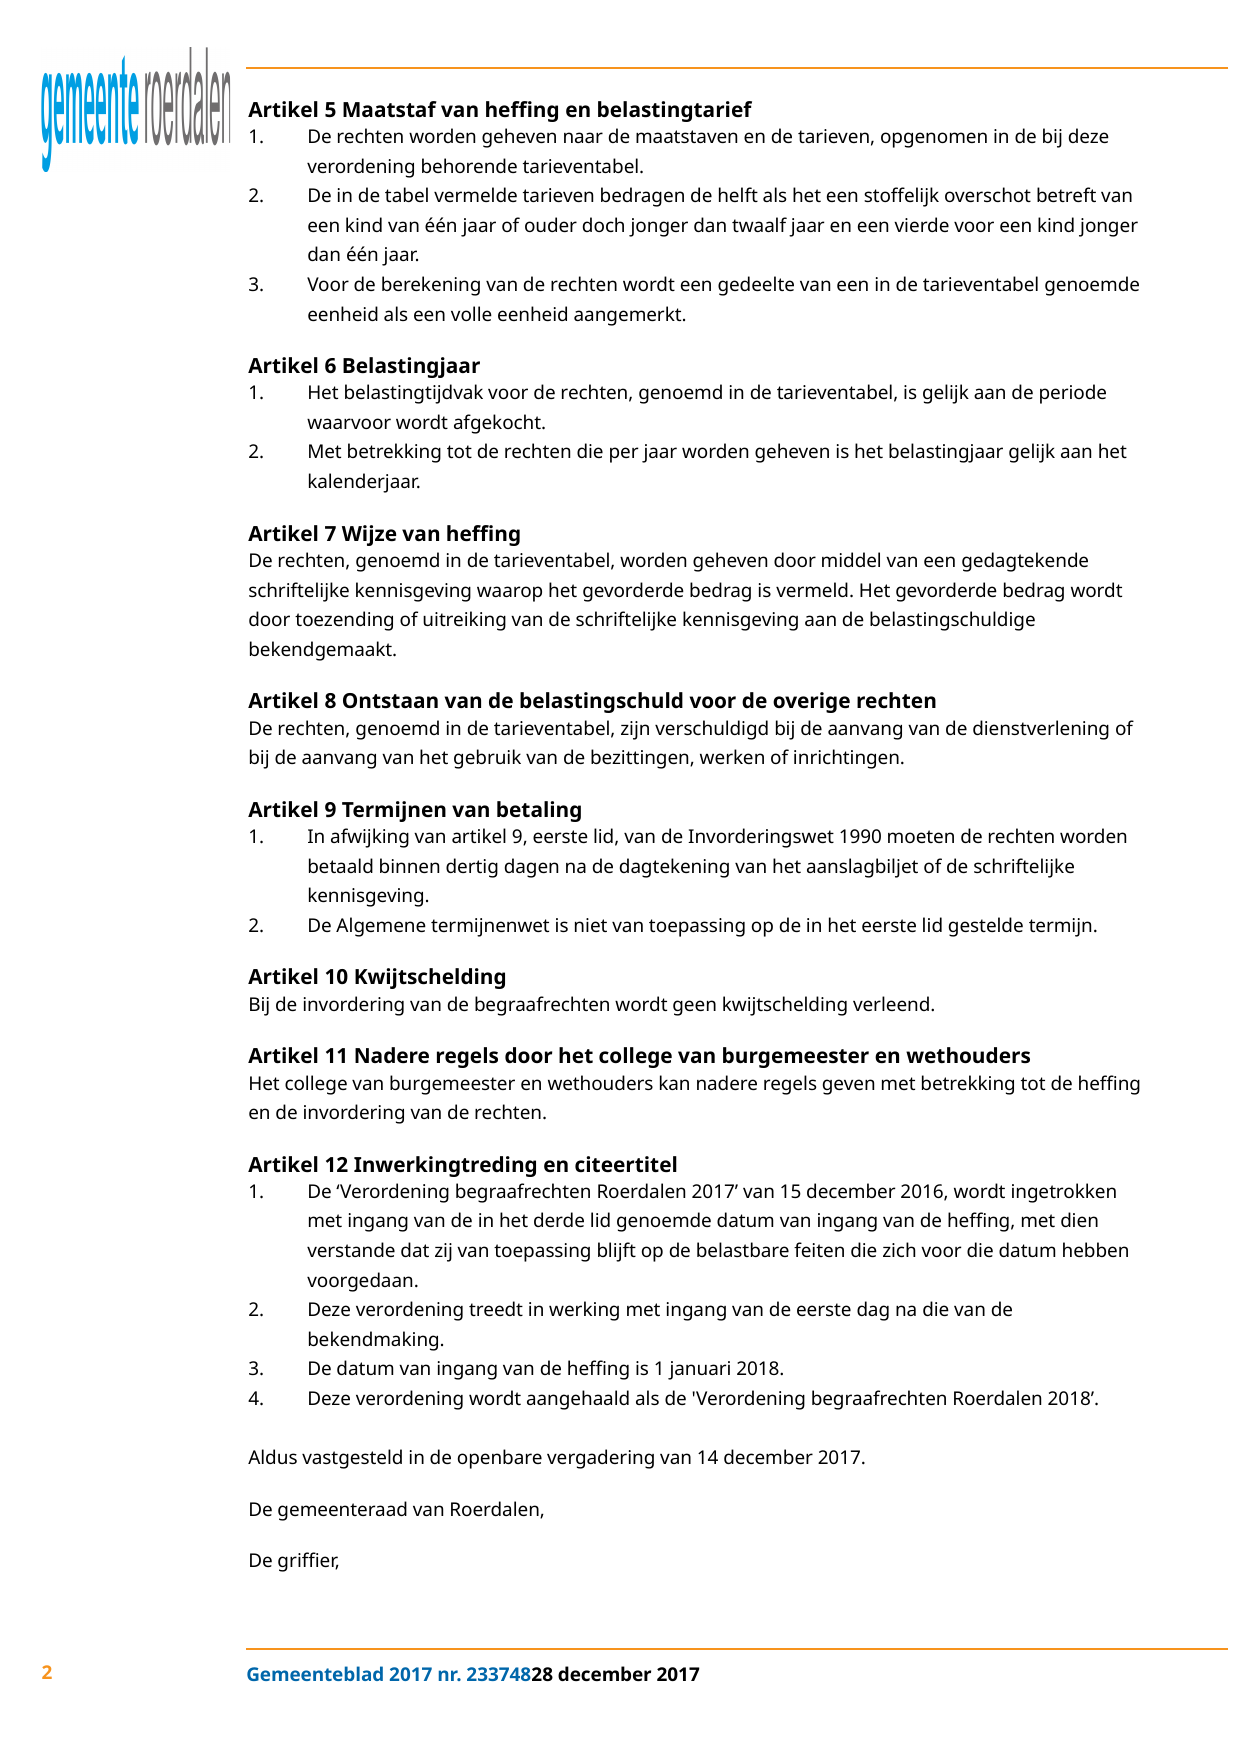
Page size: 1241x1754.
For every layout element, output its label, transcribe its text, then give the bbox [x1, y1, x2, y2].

text Bij de invordering van de begraafrechten wordt geen kwijtschelding verleend. [248, 991, 1152, 1017]
text Artikel 12 Inwerkingtreding en citeertitel [248, 1150, 1152, 1178]
list De Algemene termijnenwet is niet van toepassing op de in het eerste lid gestelde termijn. [248, 912, 1152, 938]
text Artikel 8 Ontstaan van de belastingschuld voor de overige rechten [248, 686, 1152, 715]
text Aldus vastgesteld in de openbare vergadering van 14 december 2017. [248, 1444, 1152, 1470]
text Artikel 7 Wijze van heffing [248, 519, 1152, 547]
text De rechten, genoemd in de tarieventabel, worden geheven door middel van een gedagtekende schriftelijke kennisgeving waarop het gevorderde bedrag is vermeld. Het gevorderde bedrag wordt door toezending of uitreiking van de schriftelijke kennisgeving aan de belastingschuldige bekendgemaakt. [248, 547, 1152, 662]
list De ‘Verordening begraafrechten Roerdalen 2017’ van 15 december 2016, wordt ingetrokken met ingang van de in het derde lid genoemde datum van ingang van de heffing, met dien verstande dat zij van toepassing blijft op de belastbare feiten die zich voor die datum hebben voorgedaan. [248, 1178, 1152, 1293]
text Artikel 6 Belastingjaar [248, 351, 1152, 379]
list Voor de berekening van de rechten wordt een gedeelte van een in de tarieventabel genoemde eenheid als een volle eenheid aangemerkt. [248, 271, 1152, 326]
list Het belastingtijdvak voor de rechten, genoemd in de tarieventabel, is gelijk aan de periode waarvoor wordt afgekocht. [248, 379, 1152, 435]
text Het college van burgemeester en wethouders kan nadere regels geven met betrekking tot de heffing en de invordering van de rechten. [248, 1070, 1152, 1125]
list Deze verordening treedt in werking met ingang van de eerste dag na die van de bekendmaking. [248, 1296, 1152, 1352]
list Met betrekking tot de rechten die per jaar worden geheven is het belastingjaar gelijk aan het kalenderjaar. [248, 439, 1152, 494]
text De gemeenteraad van Roerdalen, [248, 1496, 1152, 1522]
list De rechten worden geheven naar de maatstaven en de tarieven, opgenomen in de bij deze verordening behorende tarieventabel. [248, 123, 1152, 178]
list In afwijking van artikel 9, eerste lid, van de Invorderingswet 1990 moeten de rechten worden betaald binnen dertig dagen na de dagtekening van het aanslagbiljet of de schriftelijke kennisgeving. [248, 823, 1152, 908]
text Artikel 11 Nadere regels door het college van burgemeester en wethouders [248, 1041, 1152, 1070]
text Artikel 10 Kwijtschelding [248, 962, 1152, 991]
text Artikel 9 Termijnen van betaling [248, 795, 1152, 823]
list De datum van ingang van de heffing is 1 januari 2018. [248, 1356, 1152, 1381]
text Artikel 5 Maatstaf van heffing en belastingtarief [248, 95, 1152, 123]
list Deze verordening wordt aangehaald als de 'Verordening begraafrechten Roerdalen 2018’. [248, 1385, 1152, 1411]
text De griffier, [248, 1547, 1152, 1573]
picture [41, 134, 48, 172]
list De in de tabel vermelde tarieven bedragen de helft als het een stoffelijk overschot betreft van een kind van één jaar of ouder doch jonger dan twaalf jaar en een vierde voor een kind jonger dan één jaar. [248, 182, 1152, 267]
text De rechten, genoemd in de tarieventabel, zijn verschuldigd bij de aanvang van de dienstverlening of bij de aanvang van het gebruik van de bezittingen, werken of inrichtingen. [248, 715, 1152, 770]
picture [41, 47, 231, 172]
